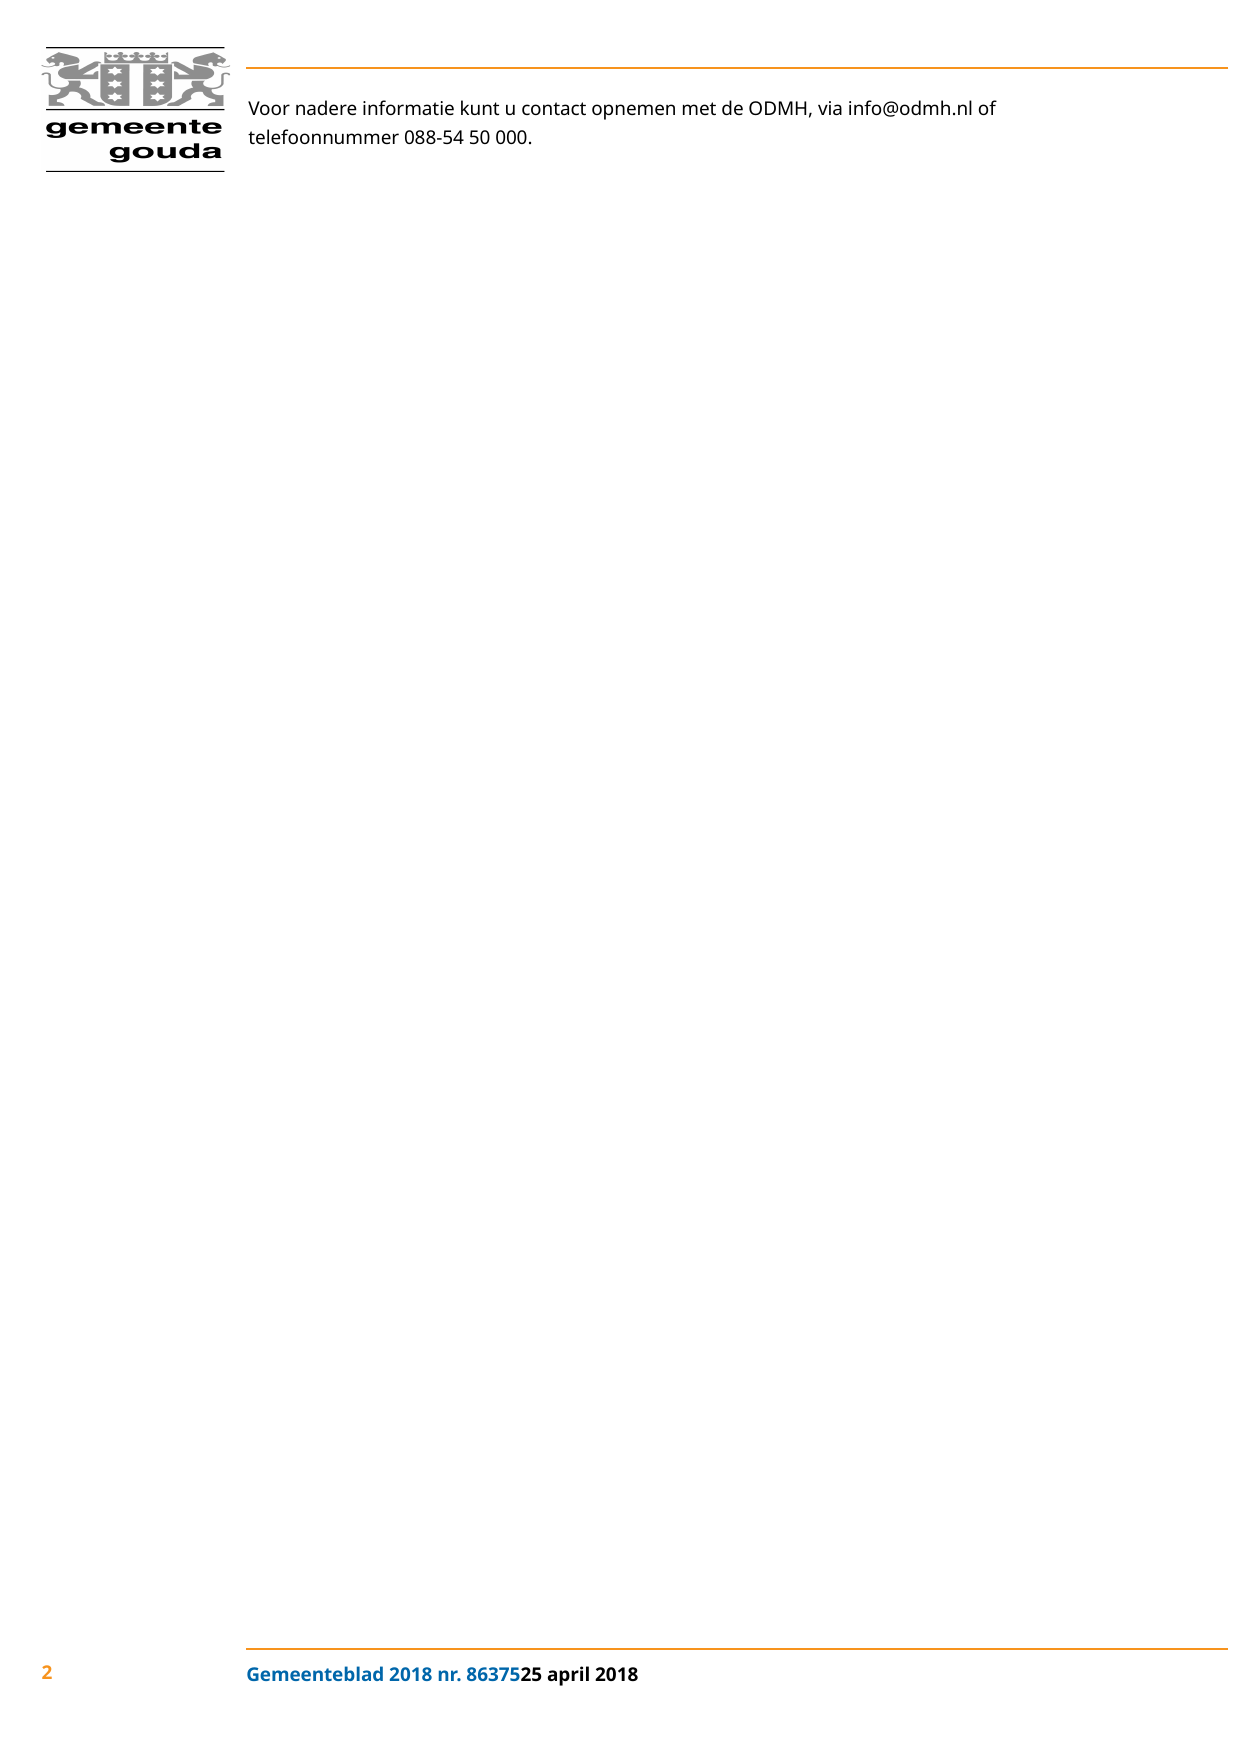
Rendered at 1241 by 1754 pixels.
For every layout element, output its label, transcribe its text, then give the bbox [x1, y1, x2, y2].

picture [41, 47, 231, 172]
text Voor nadere informatie kunt u contact opnemen met de ODMH, via info@odmh.nl of telefoonnummer 088-54 50 000. [248, 95, 1152, 150]
